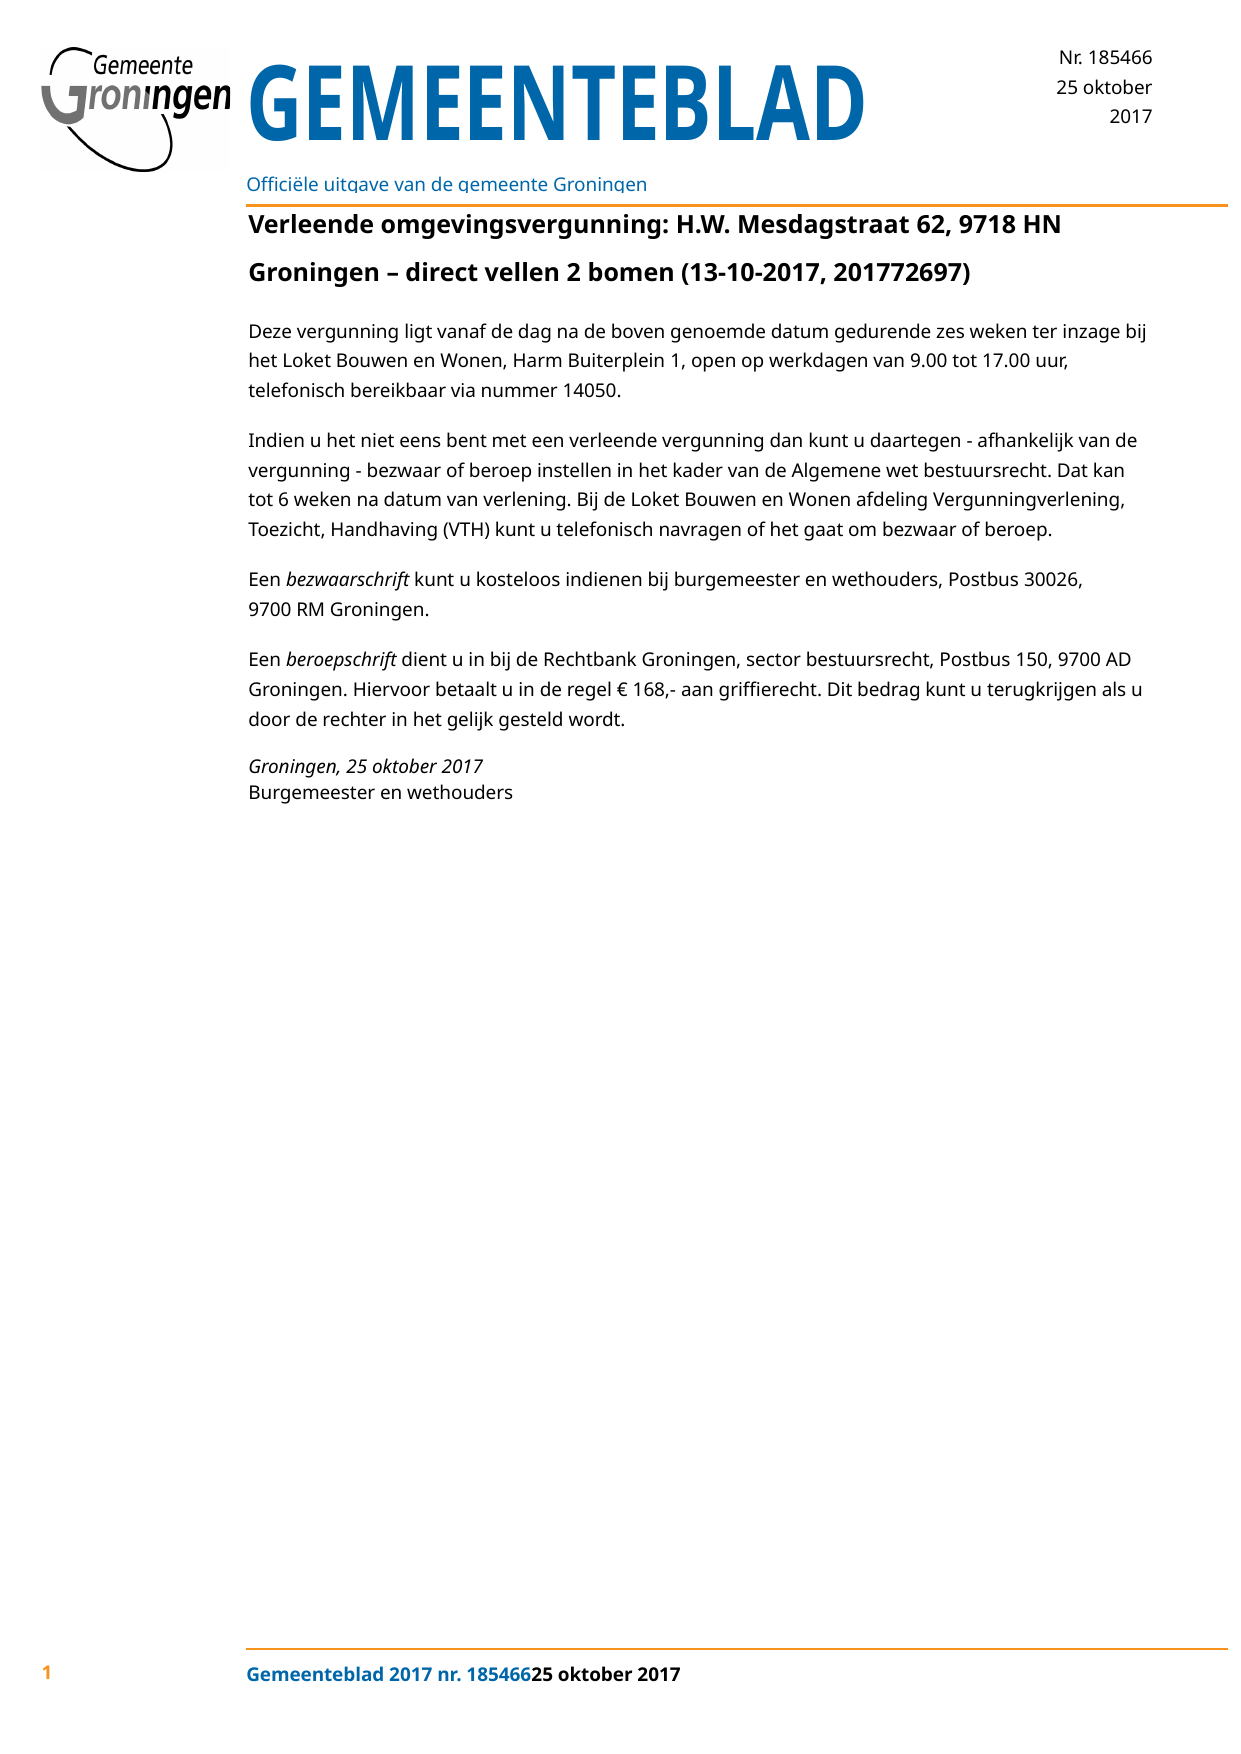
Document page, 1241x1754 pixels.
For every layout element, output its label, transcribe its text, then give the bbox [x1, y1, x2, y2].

text Groningen, 25 oktober 2017 [248, 754, 1152, 779]
text Een bezwaarschrift kunt u kosteloos indienen bij burgemeester en wethouders, Postbus 30026, 9700 RM Groningen. [248, 567, 1152, 622]
text Een beroepschrift dient u in bij de Rechtbank Groningen, sector bestuursrecht, Postbus 150, 9700 AD Groningen. Hiervoor betaalt u in de regel € 168,- aan griffierecht. Dit bedrag kunt u terugkrijgen als u door de rechter in het gelijk gesteld wordt. [248, 647, 1152, 732]
text Burgemeester en wethouders [248, 779, 1152, 805]
picture [41, 47, 231, 172]
text Verleende omgevingsvergunning: H.W. Mesdagstraat 62, 9718 HN Groningen – direct vellen 2 bomen (13-10-2017, 201772697) [248, 207, 1152, 288]
text Indien u het niet eens bent met een verleende vergunning dan kunt u daartegen - afhankelijk van de vergunning - bezwaar of beroep instellen in het kader van de Algemene wet bestuursrecht. Dat kan tot 6 weken na datum van verlening. Bij de Loket Bouwen en Wonen afdeling Vergunningverlening, Toezicht, Handhaving (VTH) kunt u telefonisch navragen of het gaat om bezwaar of beroep. [248, 427, 1152, 542]
text Deze vergunning ligt vanaf de dag na de boven genoemde datum gedurende zes weken ter inzage bij het Loket Bouwen en Wonen, Harm Buiterplein 1, open op werkdagen van 9.00 tot 17.00 uur, telefonisch bereikbaar via nummer 14050. [248, 318, 1152, 403]
